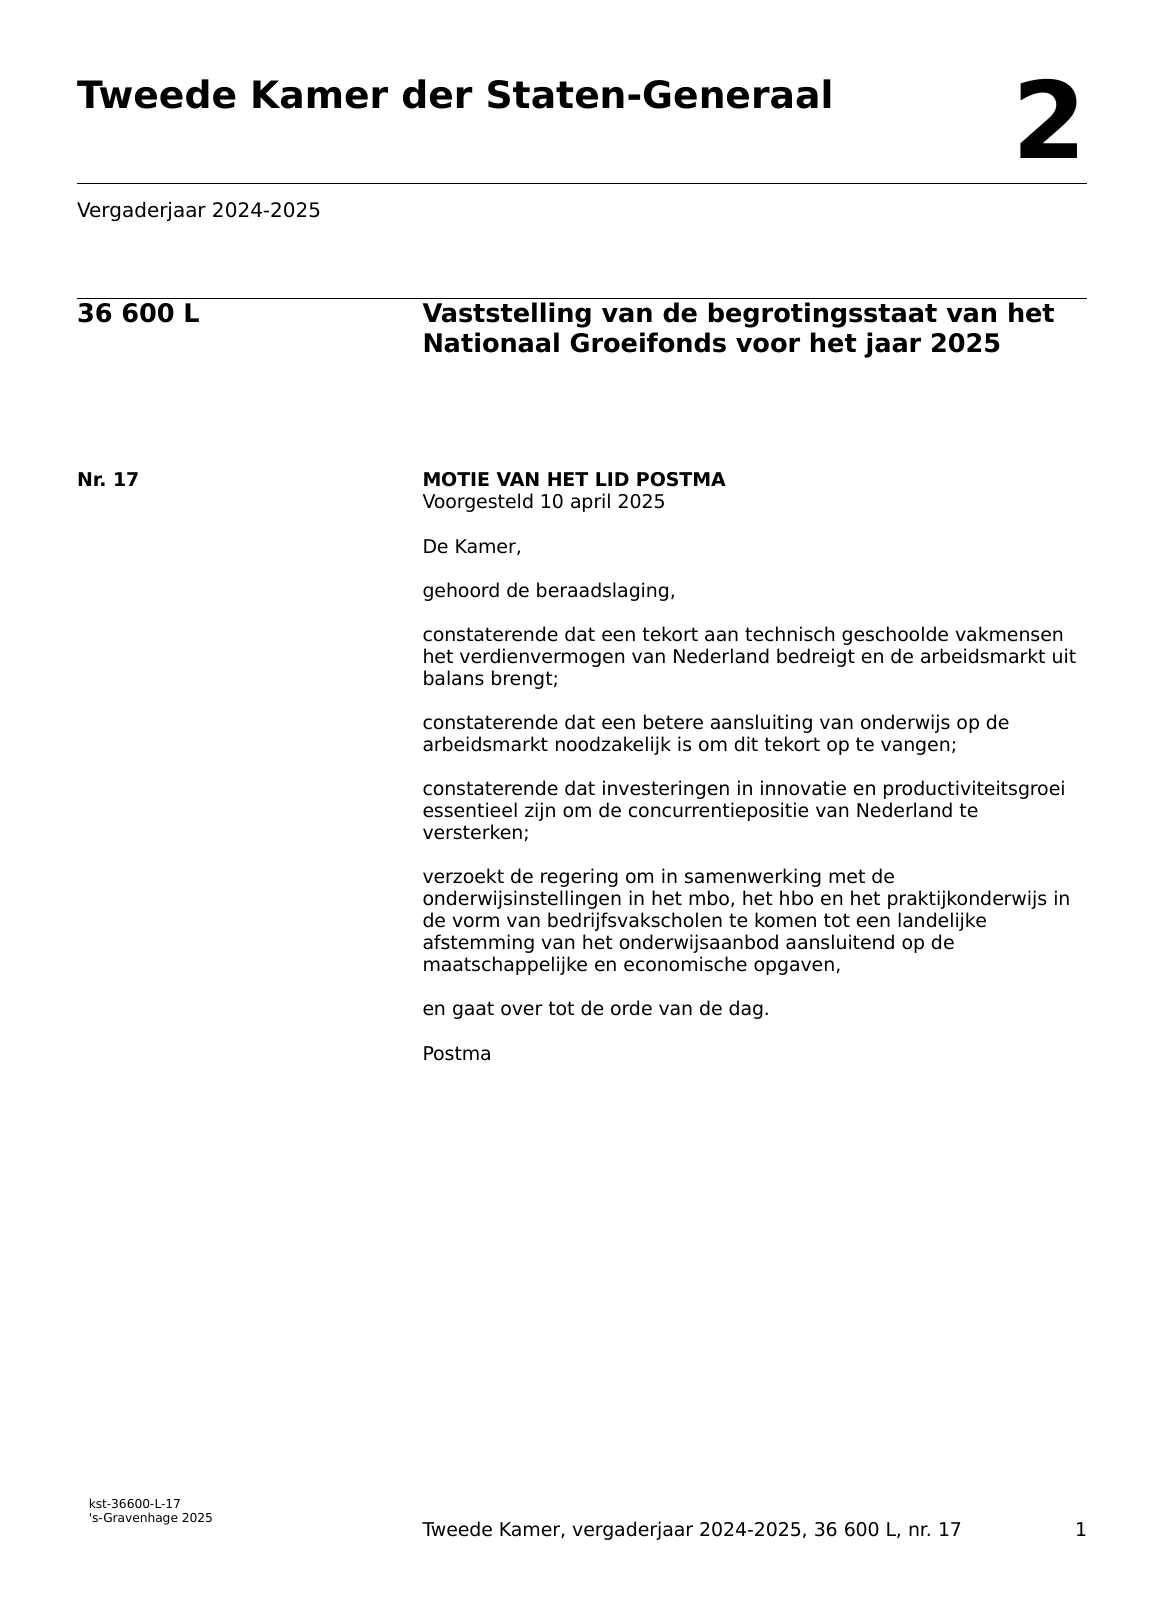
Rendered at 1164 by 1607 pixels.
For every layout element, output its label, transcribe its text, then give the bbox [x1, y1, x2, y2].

text en gaat over tot de orde van de dag. [422, 998, 1087, 1020]
table_header Tweede Kamer der Staten-Generaal [77, 59, 886, 183]
text Voorgesteld 10 april 2025 [422, 491, 1087, 513]
table_header 2 [886, 59, 1087, 183]
table_cell Vergaderjaar 2024-2025 [77, 184, 1087, 298]
text 's-Gravenhage 2025 [88, 1511, 323, 1525]
text kst-36600-L-17 [88, 1497, 323, 1511]
subtitle 36 600 L Vaststelling van de begrotingsstaat van het Nationaal Groeifonds voor het jaar 2025 [77, 299, 1087, 358]
text gehoord de beraadslaging, [422, 580, 1087, 602]
text verzoekt de regering om in samenwerking met de onderwijsinstellingen in het mbo, het hbo en het praktijkonderwijs in de vorm van bedrijfsvakscholen te komen tot een landelijke afstemming van het onderwijsaanbod aansluitend op de maatschappelijke en economische opgaven, [422, 866, 1087, 976]
text constaterende dat een betere aansluiting van onderwijs op de arbeidsmarkt noodzakelijk is om dit tekort op te vangen; [422, 712, 1087, 756]
text constaterende dat een tekort aan technisch geschoolde vakmensen het verdienvermogen van Nederland bedreigt en de arbeidsmarkt uit balans brengt; [422, 624, 1087, 690]
text De Kamer, [422, 536, 1087, 557]
text Postma [422, 1042, 1087, 1064]
subtitle Nr. 17 MOTIE VAN HET LID POSTMA [77, 469, 1087, 491]
text constaterende dat investeringen in innovatie en productiviteitsgroei essentieel zijn om de concurrentiepositie van Nederland te versterken; [422, 778, 1087, 844]
